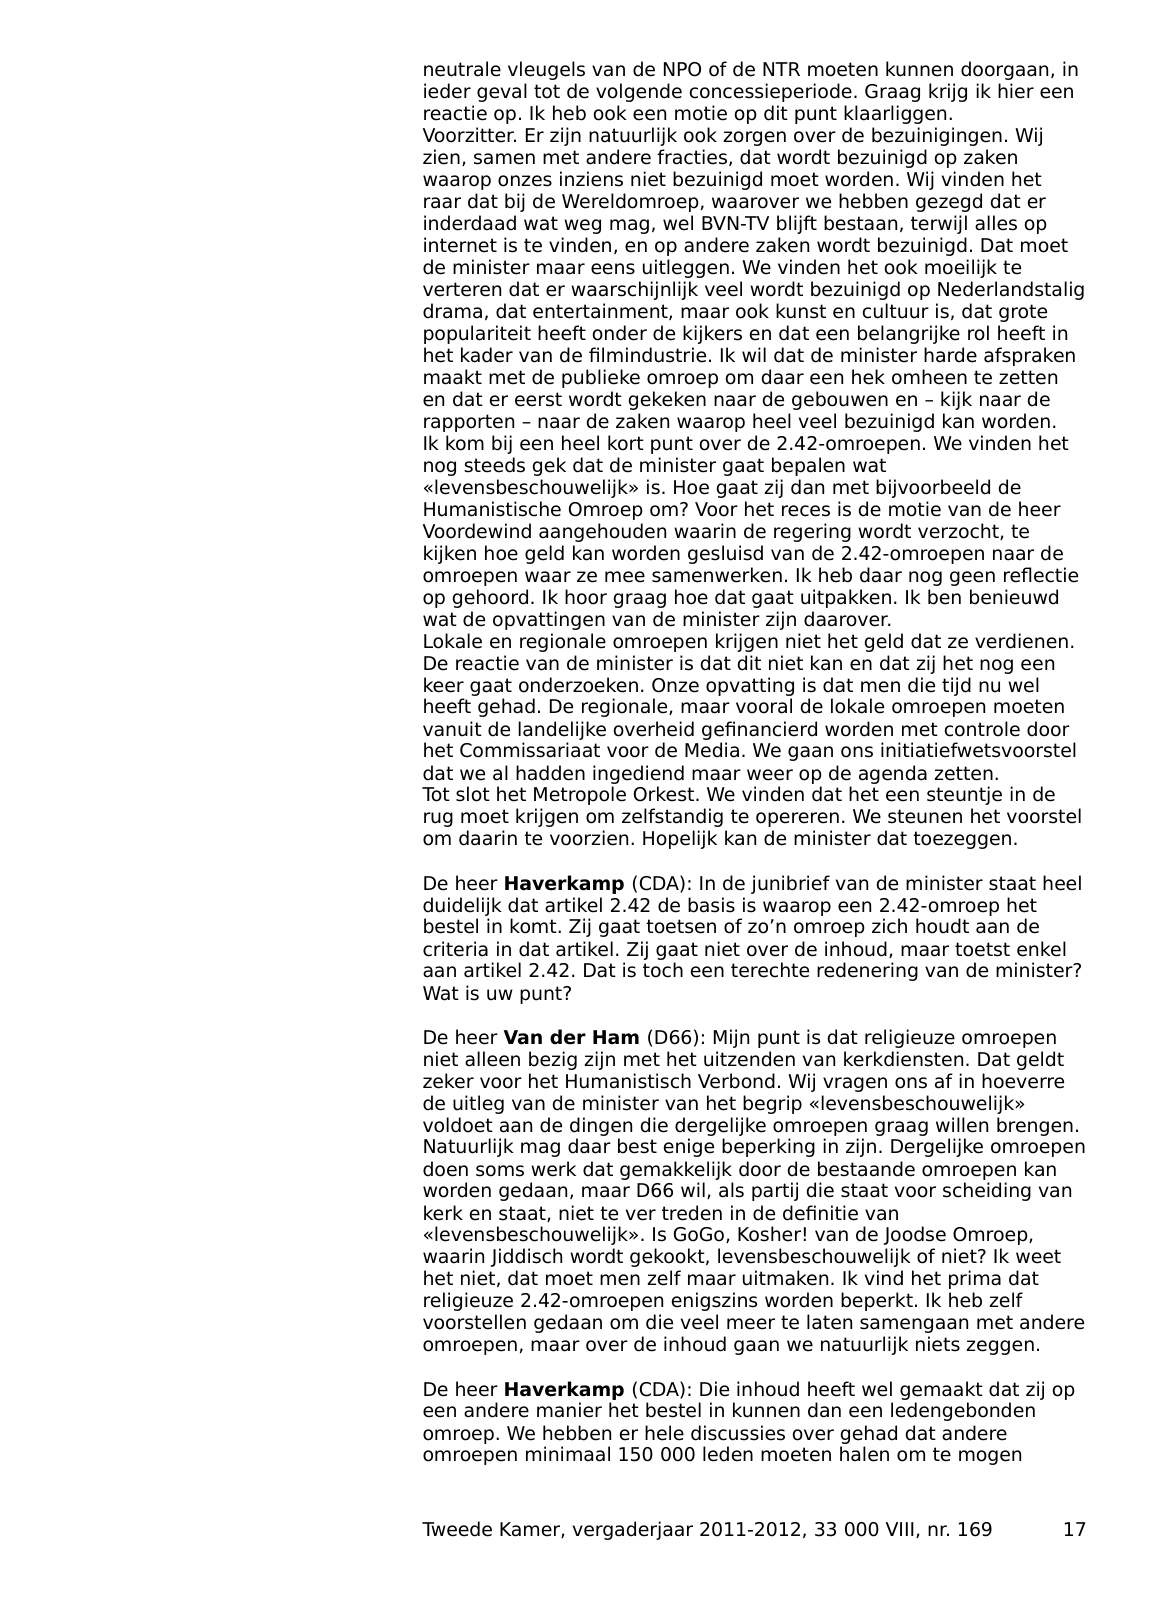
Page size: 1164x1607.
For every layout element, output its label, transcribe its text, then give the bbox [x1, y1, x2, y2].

text Voorzitter. Er zijn natuurlijk ook zorgen over de bezuinigingen. Wij zien, samen met andere fracties, dat wordt bezuinigd op zaken waarop onzes inziens niet bezuinigd moet worden. Wij vinden het raar dat bij de Wereldomroep, waarover we hebben gezegd dat er inderdaad wat weg mag, wel BVN-TV blijft bestaan, terwijl alles op internet is te vinden, en op andere zaken wordt bezuinigd. Dat moet de minister maar eens uitleggen. We vinden het ook moeilijk te verteren dat er waarschijnlijk veel wordt bezuinigd op Nederlandstalig drama, dat entertainment, maar ook kunst en cultuur is, dat grote populariteit heeft onder de kijkers en dat een belangrijke rol heeft in het kader van de filmindustrie. Ik wil dat de minister harde afspraken maakt met de publieke omroep om daar een hek omheen te zetten en dat er eerst wordt gekeken naar de gebouwen en – kijk naar de rapporten – naar de zaken waarop heel veel bezuinigd kan worden. [422, 125, 1087, 433]
text Lokale en regionale omroepen krijgen niet het geld dat ze verdienen. De reactie van de minister is dat dit niet kan en dat zij het nog een keer gaat onderzoeken. Onze opvatting is dat men die tijd nu wel heeft gehad. De regionale, maar vooral de lokale omroepen moeten vanuit de landelijke overheid gefinancierd worden met controle door het Commissariaat voor de Media. We gaan ons initiatiefwetsvoorstel dat we al hadden ingediend maar weer op de agenda zetten. [422, 631, 1087, 784]
text De heer Van der Ham (D66): Mijn punt is dat religieuze omroepen niet alleen bezig zijn met het uitzenden van kerkdiensten. Dat geldt zeker voor het Humanistisch Verbond. Wij vragen ons af in hoeverre de uitleg van de minister van het begrip «levensbeschouwelijk» voldoet aan de dingen die dergelijke omroepen graag willen brengen. Natuurlijk mag daar best enige beperking in zijn. Dergelijke omroepen doen soms werk dat gemakkelijk door de bestaande omroepen kan worden gedaan, maar D66 wil, als partij die staat voor scheiding van kerk en staat, niet te ver treden in de definitie van «levensbeschouwelijk». Is GoGo, Kosher! van de Joodse Omroep, waarin Jiddisch wordt gekookt, levensbeschouwelijk of niet? Ik weet het niet, dat moet men zelf maar uitmaken. Ik vind het prima dat religieuze 2.42-omroepen enigszins worden beperkt. Ik heb zelf voorstellen gedaan om die veel meer te laten samengaan met andere omroepen, maar over de inhoud gaan we natuurlijk niets zeggen. [422, 1027, 1087, 1356]
text De heer Haverkamp (CDA): Die inhoud heeft wel gemaakt dat zij op een andere manier het bestel in kunnen dan een ledengebonden omroep. We hebben er hele discussies over gehad dat andere omroepen minimaal 150 000 leden moeten halen om te mogen [422, 1378, 1087, 1466]
text Tot slot het Metropole Orkest. We vinden dat het een steuntje in de rug moet krijgen om zelfstandig te opereren. We steunen het voorstel om daarin te voorzien. Hopelijk kan de minister dat toezeggen. [422, 784, 1087, 850]
text Ik kom bij een heel kort punt over de 2.42-omroepen. We vinden het nog steeds gek dat de minister gaat bepalen wat «levensbeschouwelijk» is. Hoe gaat zij dan met bijvoorbeeld de Humanistische Omroep om? Voor het reces is de motie van de heer Voordewind aangehouden waarin de regering wordt verzocht, te kijken hoe geld kan worden gesluisd van de 2.42-omroepen naar de omroepen waar ze mee samenwerken. Ik heb daar nog geen reflectie op gehoord. Ik hoor graag hoe dat gaat uitpakken. Ik ben benieuwd wat de opvattingen van de minister zijn daarover. [422, 433, 1087, 631]
text De heer Haverkamp (CDA): In de junibrief van de minister staat heel duidelijk dat artikel 2.42 de basis is waarop een 2.42-omroep het bestel in komt. Zij gaat toetsen of zo’n omroep zich houdt aan de criteria in dat artikel. Zij gaat niet over de inhoud, maar toetst enkel aan artikel 2.42. Dat is toch een terechte redenering van de minister? Wat is uw punt? [422, 872, 1087, 1004]
text neutrale vleugels van de NPO of de NTR moeten kunnen doorgaan, in ieder geval tot de volgende concessieperiode. Graag krijg ik hier een reactie op. Ik heb ook een motie op dit punt klaarliggen. [422, 59, 1087, 125]
